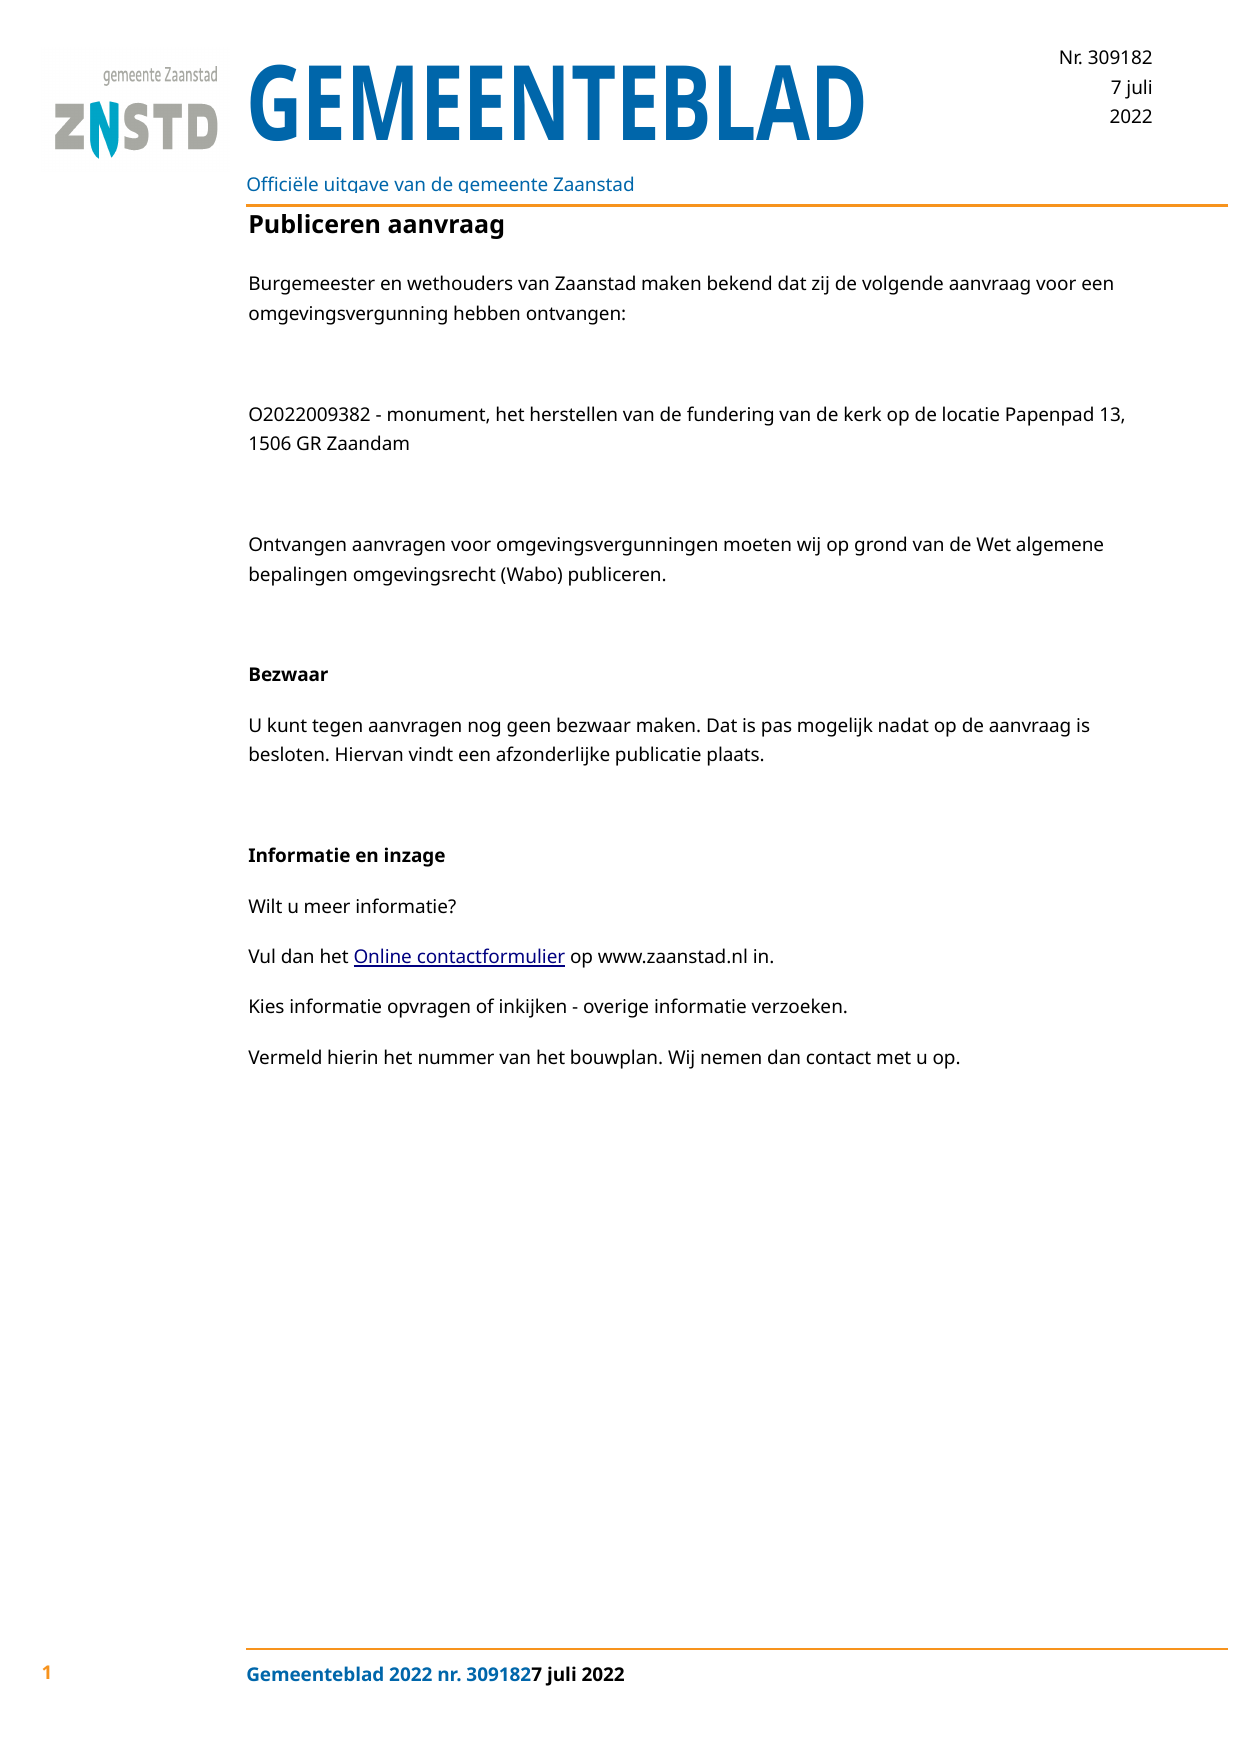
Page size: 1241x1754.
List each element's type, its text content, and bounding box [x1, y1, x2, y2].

text Informatie en inzage [248, 842, 1152, 868]
text Burgemeester en wethouders van Zaanstad maken bekend dat zij de volgende aanvraag voor een omgevingsvergunning hebben ontvangen: [248, 270, 1152, 326]
text Kies informatie opvragen of inkijken - overige informatie verzoeken. [248, 994, 1152, 1019]
text U kunt tegen aanvragen nog geen bezwaar maken. Dat is pas mogelijk nadat op de aanvraag is besloten. Hiervan vindt een afzonderlijke publicatie plaats. [248, 712, 1152, 767]
text Publiceren aanvraag [248, 207, 1152, 241]
text Vul dan het Online contactformulier op www.zaanstad.nl in. [248, 943, 1152, 969]
text Wilt u meer informatie? [248, 893, 1152, 918]
text Bezwaar [248, 662, 1152, 687]
text Ontvangen aanvragen voor omgevingsvergunningen moeten wij op grond van de Wet algemene bepalingen omgevingsrecht (Wabo) publiceren. [248, 531, 1152, 586]
text Vermeld hierin het nummer van het bouwplan. Wij nemen dan contact met u op. [248, 1044, 1152, 1070]
picture [41, 47, 231, 172]
text O2022009382 - monument, het herstellen van de fundering van de kerk op de locatie Papenpad 13, 1506 GR Zaandam [248, 401, 1152, 456]
